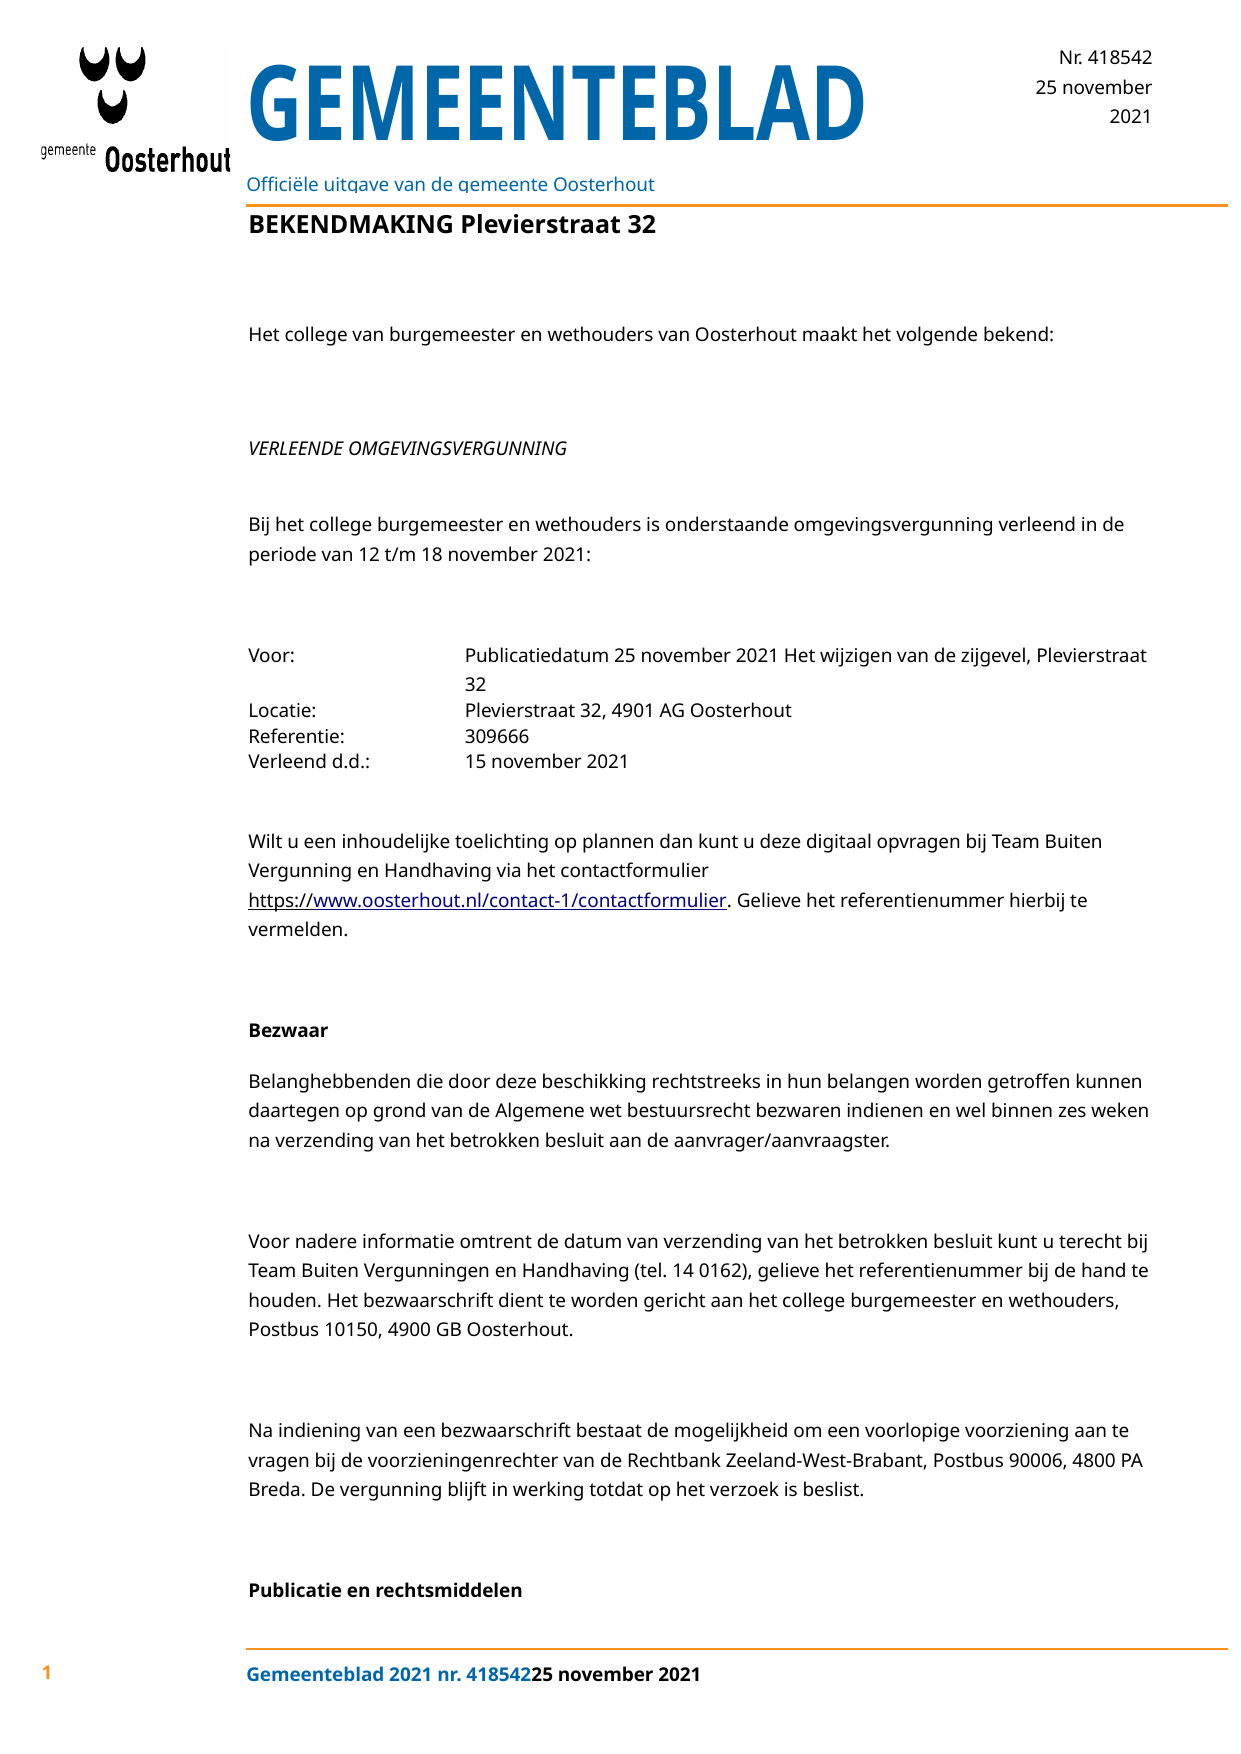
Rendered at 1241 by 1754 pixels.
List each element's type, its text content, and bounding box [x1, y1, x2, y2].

table_cell Verleend d.d.: [248, 749, 464, 774]
table_cell Referentie: [248, 723, 464, 748]
table_cell Plevierstraat 32, 4901 AG Oosterhout [465, 697, 1152, 723]
text VERLEENDE OMGEVINGSVERGUNNING [248, 435, 1152, 461]
table_cell Locatie: [248, 697, 464, 723]
table_header Voor: [248, 642, 464, 697]
table_header Publicatiedatum 25 november 2021 Het wijzigen van de zijgevel, Plevierstraat 32 [465, 642, 1152, 697]
text Bezwaar [248, 1017, 1152, 1043]
text BEKENDMAKING Plevierstraat 32 [248, 207, 1152, 241]
text Na indiening van een bezwaarschrift bestaat de mogelijkheid om een voorlopige voorziening aan te vragen bij de voorzieningenrechter van de Rechtbank Zeeland-West-Brabant, Postbus 90006, 4800 PA Breda. De vergunning blijft in werking totdat op het verzoek is beslist. [248, 1417, 1152, 1502]
text Bij het college burgemeester en wethouders is onderstaande omgevingsvergunning verleend in de periode van 12 t/m 18 november 2021: [248, 511, 1152, 567]
picture [41, 47, 231, 172]
text Belanghebbenden die door deze beschikking rechtstreeks in hun belangen worden getroffen kunnen daartegen op grond van de Algemene wet bestuursrecht bezwaren indienen en wel binnen zes weken na verzending van het betrokken besluit aan de aanvrager/aanvraagster. [248, 1068, 1152, 1153]
table_cell 15 november 2021 [465, 749, 1152, 774]
text Wilt u een inhoudelijke toelichting op plannen dan kunt u deze digitaal opvragen bij Team Buiten Vergunning en Handhaving via het contactformulier https://www.oosterhout.nl/contact-1/contactformulier. Gelieve het referentienummer hierbij te vermelden. [248, 828, 1152, 942]
table_cell 309666 [465, 723, 1152, 748]
text Publicatie en rechtsmiddelen [248, 1577, 1152, 1603]
text Het college van burgemeester en wethouders van Oosterhout maakt het volgende bekend: [248, 321, 1152, 346]
text Voor nadere informatie omtrent de datum van verzending van het betrokken besluit kunt u terecht bij Team Buiten Vergunningen en Handhaving (tel. 14 0162), gelieve het referentienummer bij de hand te houden. Het bezwaarschrift dient te worden gericht aan het college burgemeester en wethouders, Postbus 10150, 4900 GB Oosterhout. [248, 1228, 1152, 1342]
